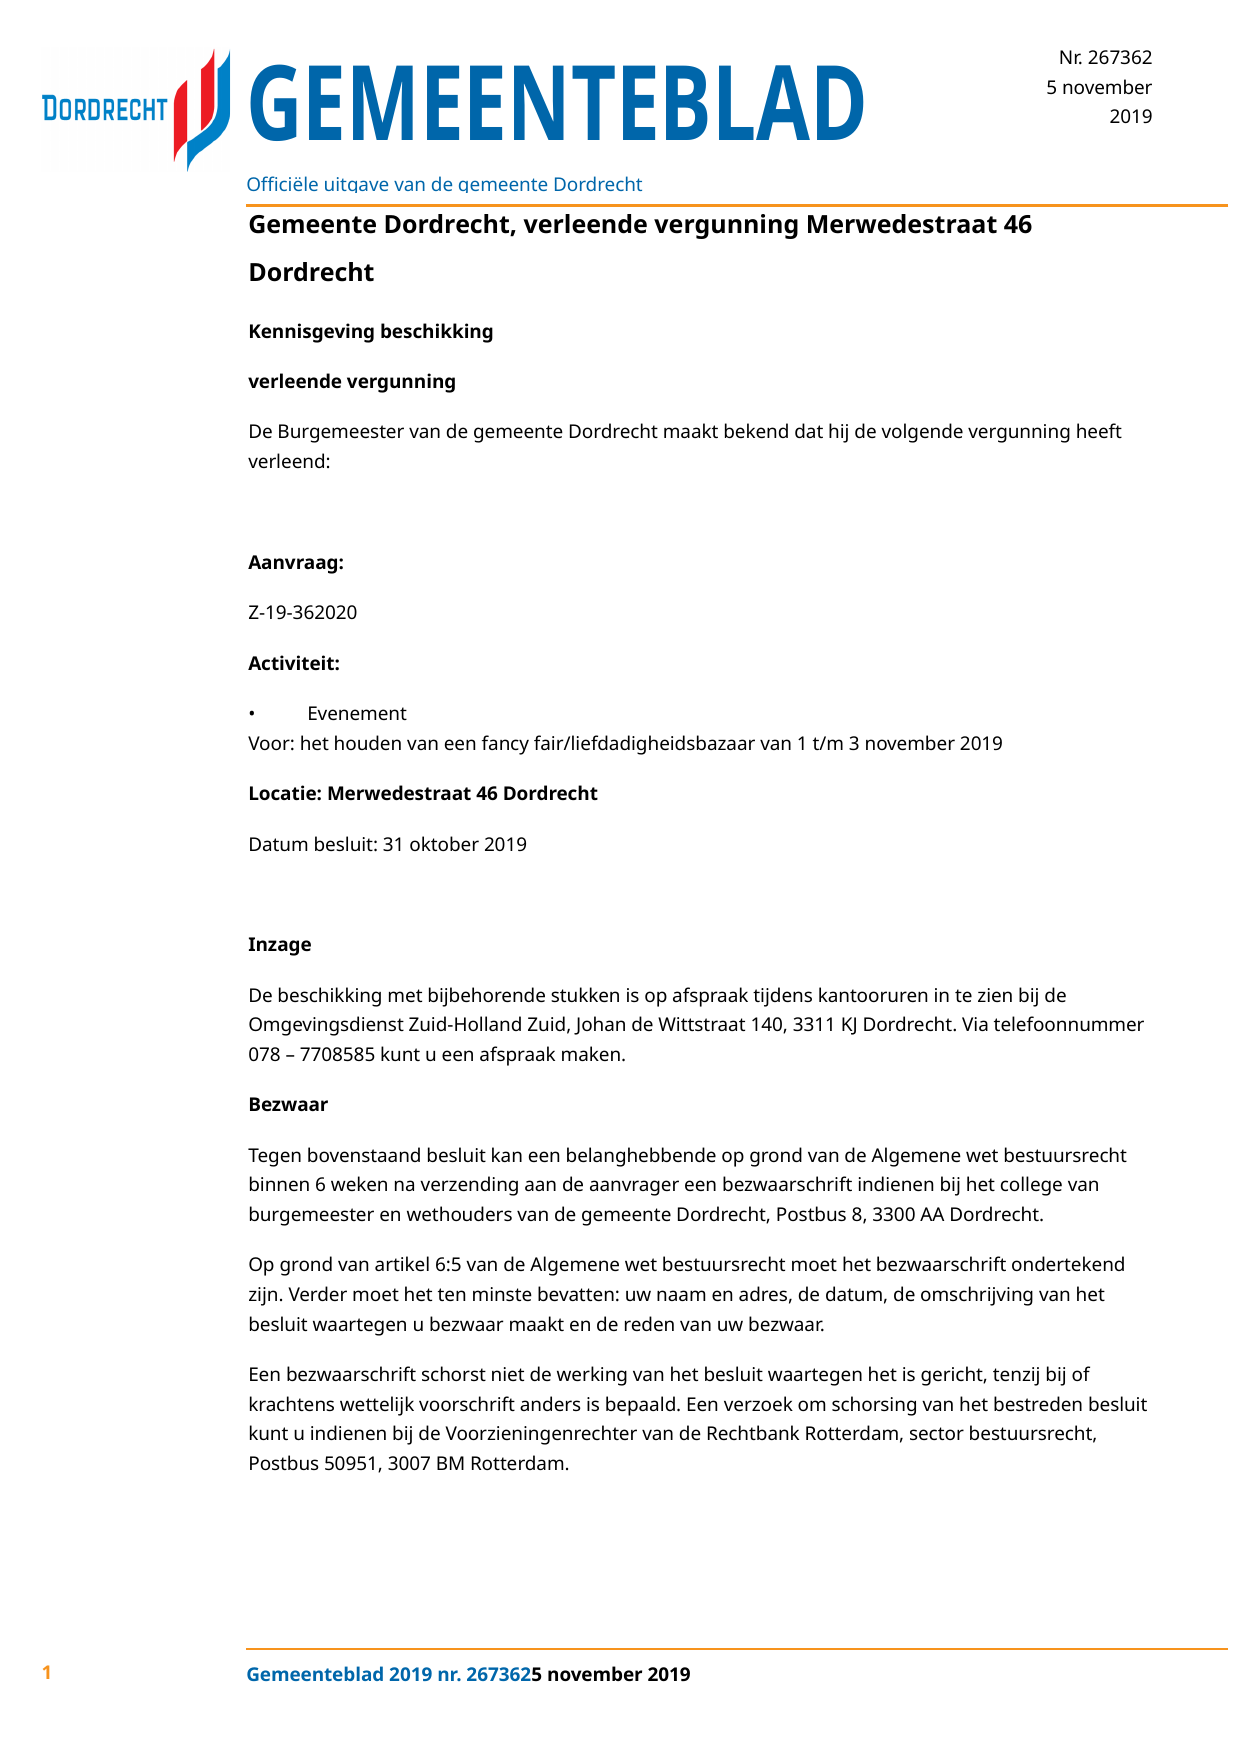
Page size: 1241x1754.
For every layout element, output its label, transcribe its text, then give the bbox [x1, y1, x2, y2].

text Inzage [248, 932, 1152, 957]
text Aanvraag: [248, 549, 1152, 575]
list Evenement [248, 700, 1152, 726]
text Activiteit: [248, 650, 1152, 676]
text Datum besluit: 31 oktober 2019 [248, 831, 1152, 857]
text Gemeente Dordrecht, verleende vergunning Merwedestraat 46 Dordrecht [248, 207, 1152, 288]
picture [41, 47, 231, 172]
text Op grond van artikel 6:5 van de Algemene wet bestuursrecht moet het bezwaarschrift ondertekend zijn. Verder moet het ten minste bevatten: uw naam en adres, de datum, de omschrijving van het besluit waartegen u bezwaar maakt en de reden van uw bezwaar. [248, 1252, 1152, 1337]
text Bezwaar [248, 1092, 1152, 1117]
text Z-19-362020 [248, 599, 1152, 625]
text Tegen bovenstaand besluit kan een belanghebbende op grond van de Algemene wet bestuursrecht binnen 6 weken na verzending aan de aanvrager een bezwaarschrift indienen bij het college van burgemeester en wethouders van de gemeente Dordrecht, Postbus 8, 3300 AA Dordrecht. [248, 1142, 1152, 1227]
text verleende vergunning [248, 368, 1152, 394]
text Voor: het houden van een fancy fair/liefdadigheidsbazaar van 1 t/m 3 november 2019 [248, 730, 1152, 756]
text Kennisgeving beschikking [248, 318, 1152, 344]
text De Burgemeester van de gemeente Dordrecht maakt bekend dat hij de volgende vergunning heeft verleend: [248, 419, 1152, 474]
text De beschikking met bijbehorende stukken is op afspraak tijdens kantooruren in te zien bij de Omgevingsdienst Zuid-Holland Zuid, Johan de Wittstraat 140, 3311 KJ Dordrecht. Via telefoonnummer 078 – 7708585 kunt u een afspraak maken. [248, 982, 1152, 1067]
text Locatie: Merwedestraat 46 Dordrecht [248, 780, 1152, 806]
text Een bezwaarschrift schorst niet de werking van het besluit waartegen het is gericht, tenzij bij of krachtens wettelijk voorschrift anders is bepaald. Een verzoek om schorsing van het bestreden besluit kunt u indienen bij de Voorzieningenrechter van de Rechtbank Rotterdam, sector bestuursrecht, Postbus 50951, 3007 BM Rotterdam. [248, 1361, 1152, 1476]
